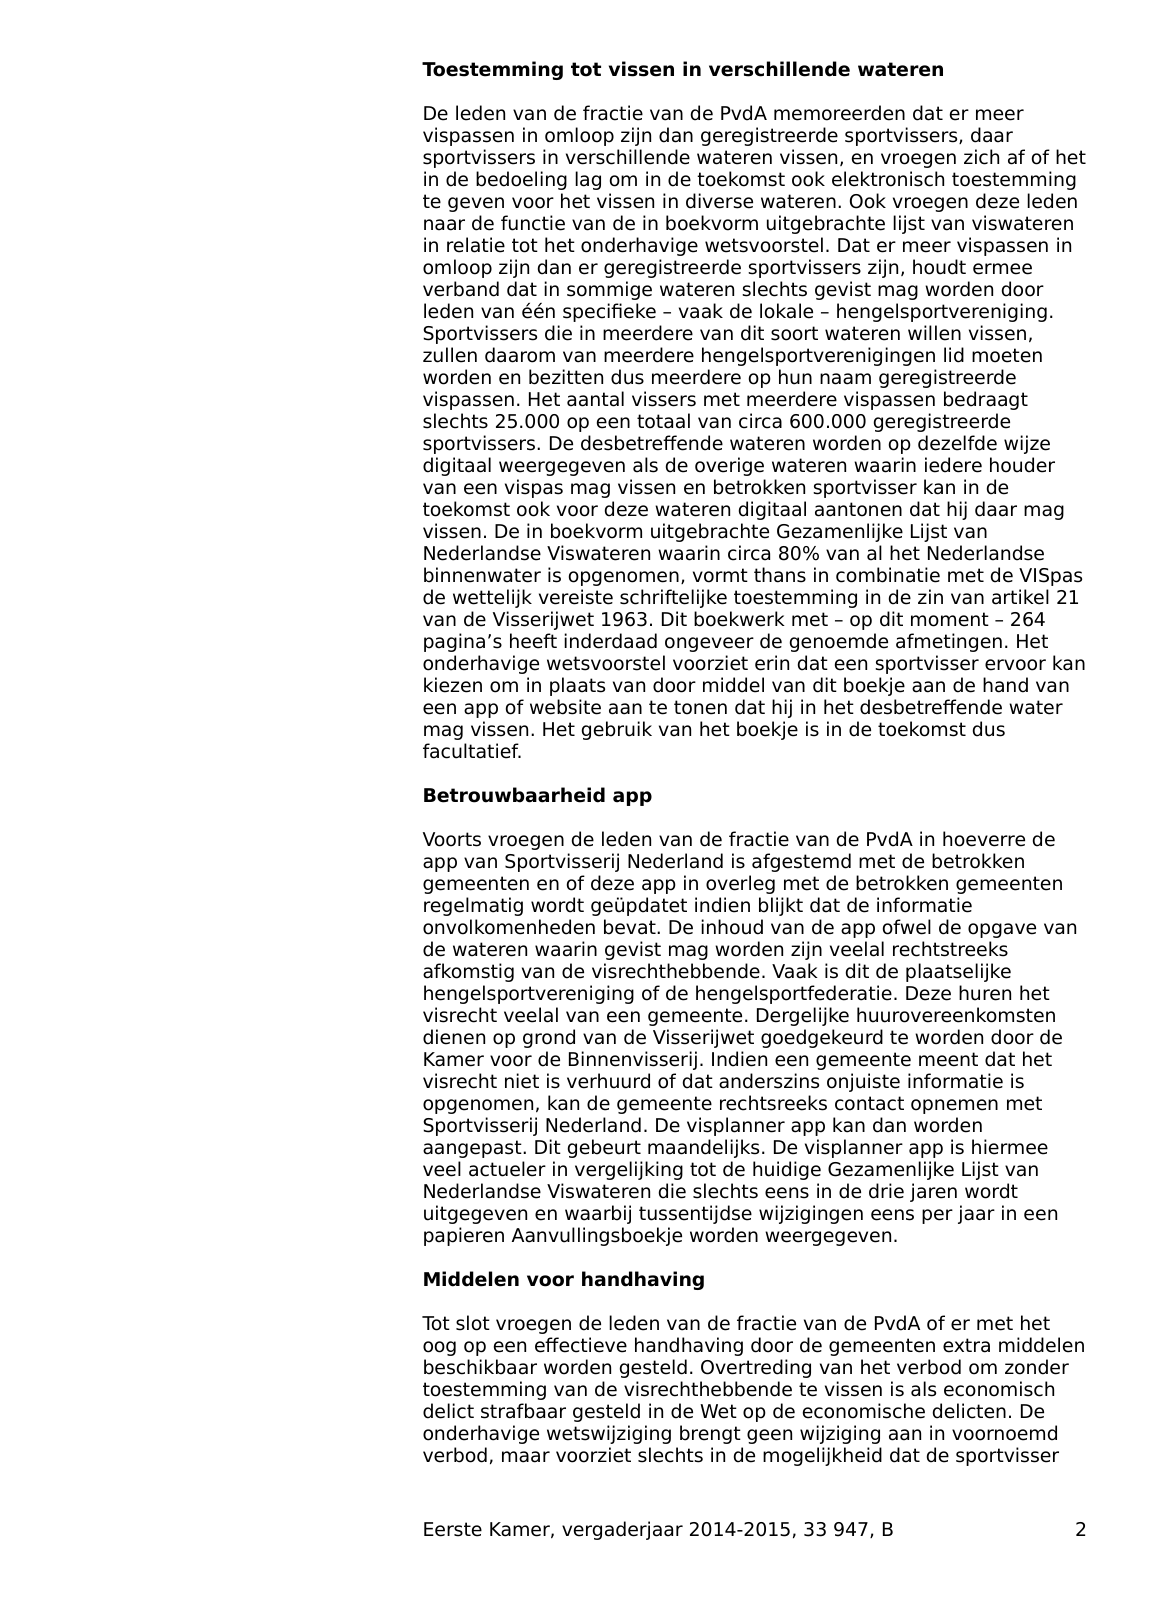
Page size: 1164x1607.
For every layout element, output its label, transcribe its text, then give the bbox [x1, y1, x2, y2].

subtitle Toestemming tot vissen in verschillende wateren [422, 59, 1087, 81]
text De leden van de fractie van de PvdA memoreerden dat er meer vispassen in omloop zijn dan geregistreerde sportvissers, daar sportvissers in verschillende wateren vissen, en vroegen zich af of het in de bedoeling lag om in de toekomst ook elektronisch toestemming te geven voor het vissen in diverse wateren. Ook vroegen deze leden naar de functie van de in boekvorm uitgebrachte lijst van viswateren in relatie tot het onderhavige wetsvoorstel. Dat er meer vispassen in omloop zijn dan er geregistreerde sportvissers zijn, houdt ermee verband dat in sommige wateren slechts gevist mag worden door leden van één specifieke – vaak de lokale – hengelsportvereniging. Sportvissers die in meerdere van dit soort wateren willen vissen, zullen daarom van meerdere hengelsportverenigingen lid moeten worden en bezitten dus meerdere op hun naam geregistreerde vispassen. Het aantal vissers met meerdere vispassen bedraagt slechts 25.000 op een totaal van circa 600.000 geregistreerde sportvissers. De desbetreffende wateren worden op dezelfde wijze digitaal weergegeven als de overige wateren waarin iedere houder van een vispas mag vissen en betrokken sportvisser kan in de toekomst ook voor deze wateren digitaal aantonen dat hij daar mag vissen. De in boekvorm uitgebrachte Gezamenlijke Lijst van Nederlandse Viswateren waarin circa 80% van al het Nederlandse binnenwater is opgenomen, vormt thans in combinatie met de VISpas de wettelijk vereiste schriftelijke toestemming in de zin van artikel 21 van de Visserijwet 1963. Dit boekwerk met – op dit moment – 264 pagina’s heeft inderdaad ongeveer de genoemde afmetingen. Het onderhavige wetsvoorstel voorziet erin dat een sportvisser ervoor kan kiezen om in plaats van door middel van dit boekje aan de hand van een app of website aan te tonen dat hij in het desbetreffende water mag vissen. Het gebruik van het boekje is in de toekomst dus facultatief. [422, 103, 1087, 763]
subtitle Middelen voor handhaving [422, 1269, 1087, 1291]
subtitle Betrouwbaarheid app [422, 785, 1087, 807]
text Voorts vroegen de leden van de fractie van de PvdA in hoeverre de app van Sportvisserij Nederland is afgestemd met de betrokken gemeenten en of deze app in overleg met de betrokken gemeenten regelmatig wordt geüpdatet indien blijkt dat de informatie onvolkomenheden bevat. De inhoud van de app ofwel de opgave van de wateren waarin gevist mag worden zijn veelal rechtstreeks afkomstig van de visrechthebbende. Vaak is dit de plaatselijke hengelsportvereniging of de hengelsportfederatie. Deze huren het visrecht veelal van een gemeente. Dergelijke huurovereenkomsten dienen op grond van de Visserijwet goedgekeurd te worden door de Kamer voor de Binnenvisserij. Indien een gemeente meent dat het visrecht niet is verhuurd of dat anderszins onjuiste informatie is opgenomen, kan de gemeente rechtsreeks contact opnemen met Sportvisserij Nederland. De visplanner app kan dan worden aangepast. Dit gebeurt maandelijks. De visplanner app is hiermee veel actueler in vergelijking tot de huidige Gezamenlijke Lijst van Nederlandse Viswateren die slechts eens in de drie jaren wordt uitgegeven en waarbij tussentijdse wijzigingen eens per jaar in een papieren Aanvullingsboekje worden weergegeven. [422, 829, 1087, 1247]
text Tot slot vroegen de leden van de fractie van de PvdA of er met het oog op een effectieve handhaving door de gemeenten extra middelen beschikbaar worden gesteld. Overtreding van het verbod om zonder toestemming van de visrechthebbende te vissen is als economisch delict strafbaar gesteld in de Wet op de economische delicten. De onderhavige wetswijziging brengt geen wijziging aan in voornoemd verbod, maar voorziet slechts in de mogelijkheid dat de sportvisser [422, 1313, 1087, 1467]
